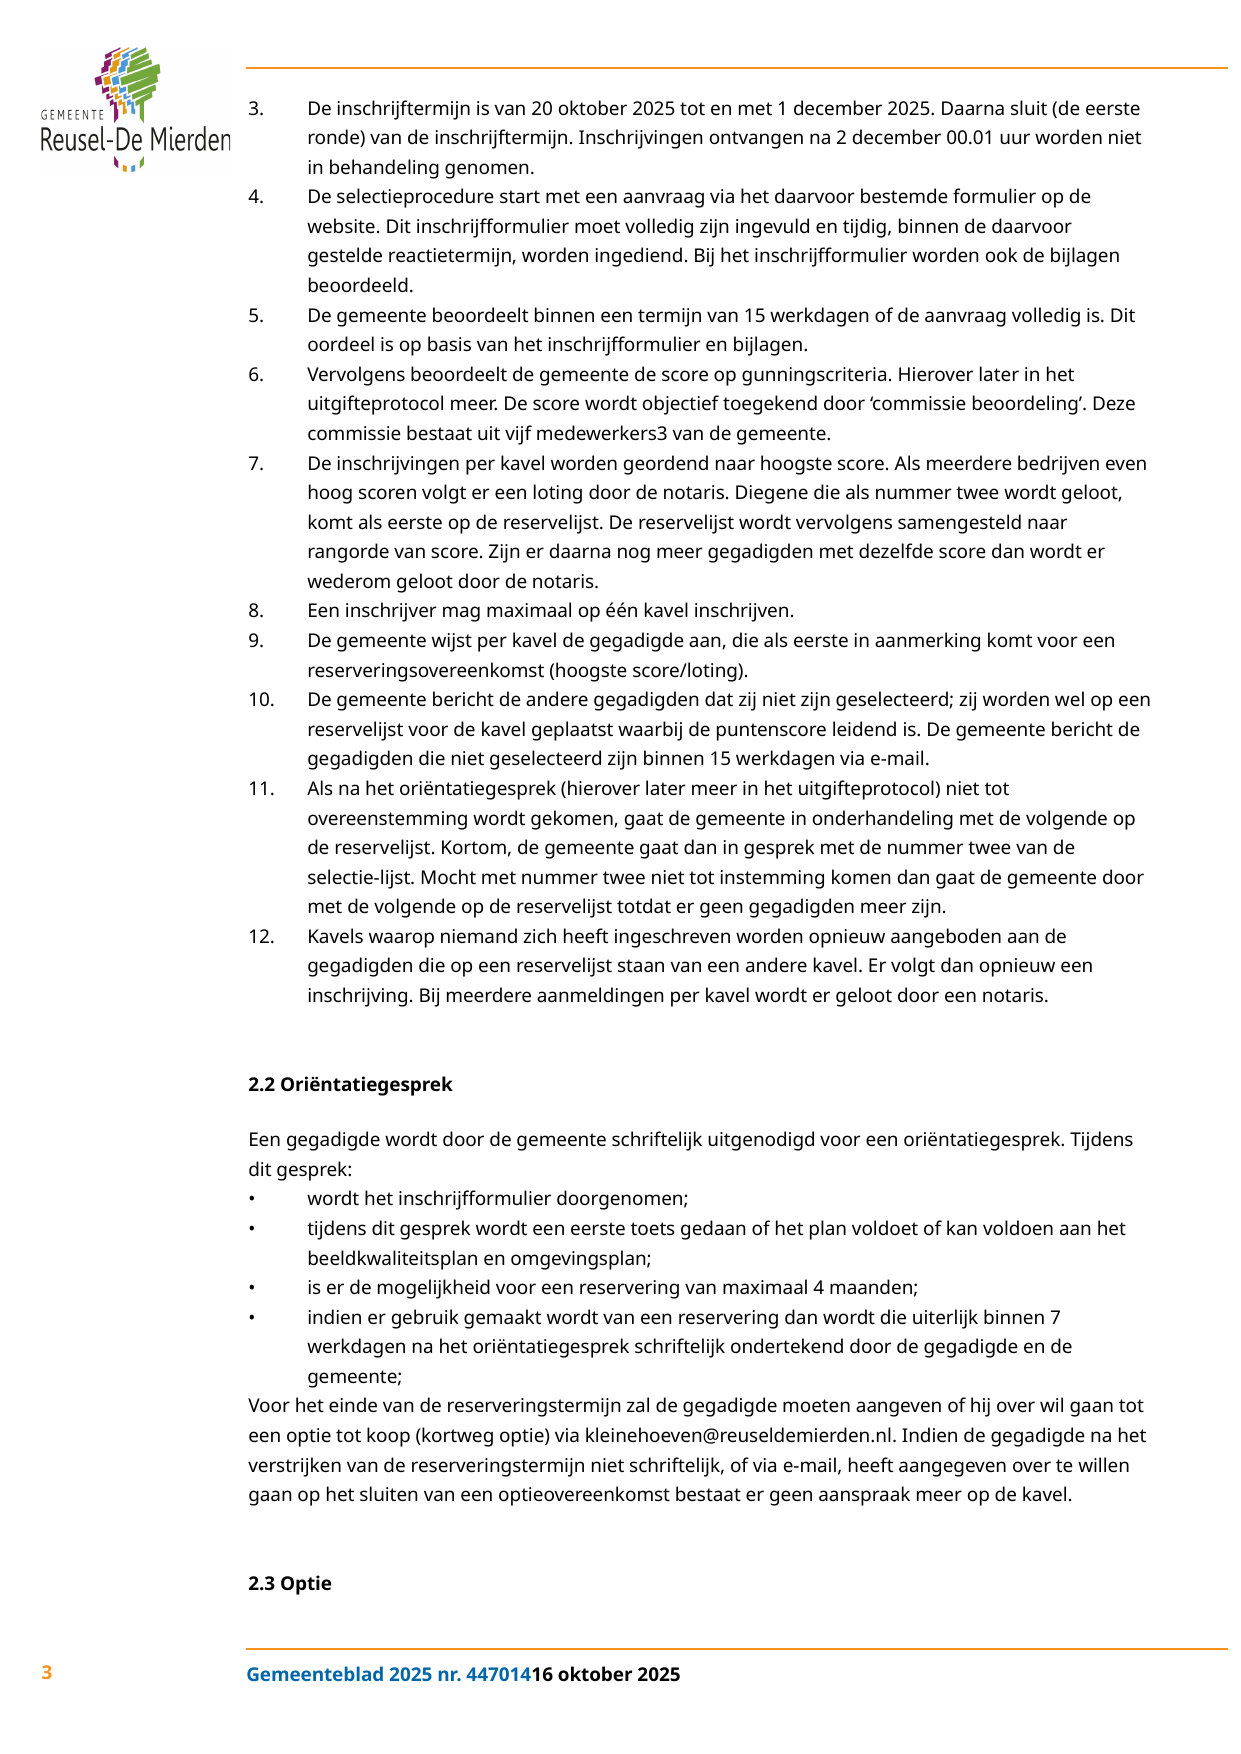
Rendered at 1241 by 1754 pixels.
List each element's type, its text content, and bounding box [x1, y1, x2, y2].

list Als na het oriëntatiegesprek (hierover later meer in het uitgifteprotocol) niet tot overeenstemming wordt gekomen, gaat de gemeente in onderhandeling met de volgende op de reservelijst. Kortom, de gemeente gaat dan in gesprek met de nummer twee van de selectie-lijst. Mocht met nummer twee niet tot instemming komen dan gaat de gemeente door met de volgende op de reservelijst totdat er geen gegadigden meer zijn. [248, 775, 1152, 919]
list indien er gebruik gemaakt wordt van een reservering dan wordt die uiterlijk binnen 7 werkdagen na het oriëntatiegesprek schriftelijk ondertekend door de gegadigde en de gemeente; [248, 1304, 1152, 1389]
text 2.3 Optie [248, 1570, 1152, 1596]
list De gemeente beoordeelt binnen een termijn van 15 werkdagen of de aanvraag volledig is. Dit oordeel is op basis van het inschrijfformulier en bijlagen. [248, 302, 1152, 357]
list De gemeente wijst per kavel de gegadigde aan, die als eerste in aanmerking komt voor een reserveringsovereenkomst (hoogste score/loting). [248, 627, 1152, 683]
picture [41, 47, 231, 172]
list Een inschrijver mag maximaal op één kavel inschrijven. [248, 598, 1152, 623]
list Kavels waarop niemand zich heeft ingeschreven worden opnieuw aangeboden aan de gegadigden die op een reservelijst staan van een andere kavel. Er volgt dan opnieuw een inschrijving. Bij meerdere aanmeldingen per kavel wordt er geloot door een notaris. [248, 923, 1152, 1008]
list De gemeente bericht de andere gegadigden dat zij niet zijn geselecteerd; zij worden wel op een reservelijst voor de kavel geplaatst waarbij de puntenscore leidend is. De gemeente bericht de gegadigden die niet geselecteerd zijn binnen 15 werkdagen via e-mail. [248, 686, 1152, 771]
list wordt het inschrijfformulier doorgenomen; [248, 1186, 1152, 1211]
text Voor het einde van de reserveringstermijn zal de gegadigde moeten aangeven of hij over wil gaan tot een optie tot koop (kortweg optie) via kleinehoeven@reuseldemierden.nl. Indien de gegadigde na het verstrijken van de reserveringstermijn niet schriftelijk, of via e-mail, heeft aangegeven over te willen gaan op het sluiten van een optieovereenkomst bestaat er geen aanspraak meer op de kavel. [248, 1393, 1152, 1507]
text Een gegadigde wordt door de gemeente schriftelijk uitgenodigd voor een oriëntatiegesprek. Tijdens dit gesprek: [248, 1126, 1152, 1182]
list De selectieprocedure start met een aanvraag via het daarvoor bestemde formulier op de website. Dit inschrijfformulier moet volledig zijn ingevuld en tijdig, binnen de daarvoor gestelde reactietermijn, worden ingediend. Bij het inschrijfformulier worden ook de bijlagen beoordeeld. [248, 183, 1152, 298]
text 2.2 Oriëntatiegesprek [248, 1071, 1152, 1097]
list is er de mogelijkheid voor een reservering van maximaal 4 maanden; [248, 1274, 1152, 1300]
list De inschrijftermijn is van 20 oktober 2025 tot en met 1 december 2025. Daarna sluit (de eerste ronde) van de inschrijftermijn. Inschrijvingen ontvangen na 2 december 00.01 uur worden niet in behandeling genomen. [248, 95, 1152, 180]
list tijdens dit gesprek wordt een eerste toets gedaan of het plan voldoet of kan voldoen aan het beeldkwaliteitsplan en omgevingsplan; [248, 1215, 1152, 1270]
list Vervolgens beoordeelt de gemeente de score op gunningscriteria. Hierover later in het uitgifteprotocol meer. De score wordt objectief toegekend door ‘commissie beoordeling’. Deze commissie bestaat uit vijf medewerkers3 van de gemeente. [248, 361, 1152, 446]
list De inschrijvingen per kavel worden geordend naar hoogste score. Als meerdere bedrijven even hoog scoren volgt er een loting door de notaris. Diegene die als nummer twee wordt geloot, komt als eerste op de reservelijst. De reservelijst wordt vervolgens samengesteld naar rangorde van score. Zijn er daarna nog meer gegadigden met dezelfde score dan wordt er wederom geloot door de notaris. [248, 450, 1152, 594]
